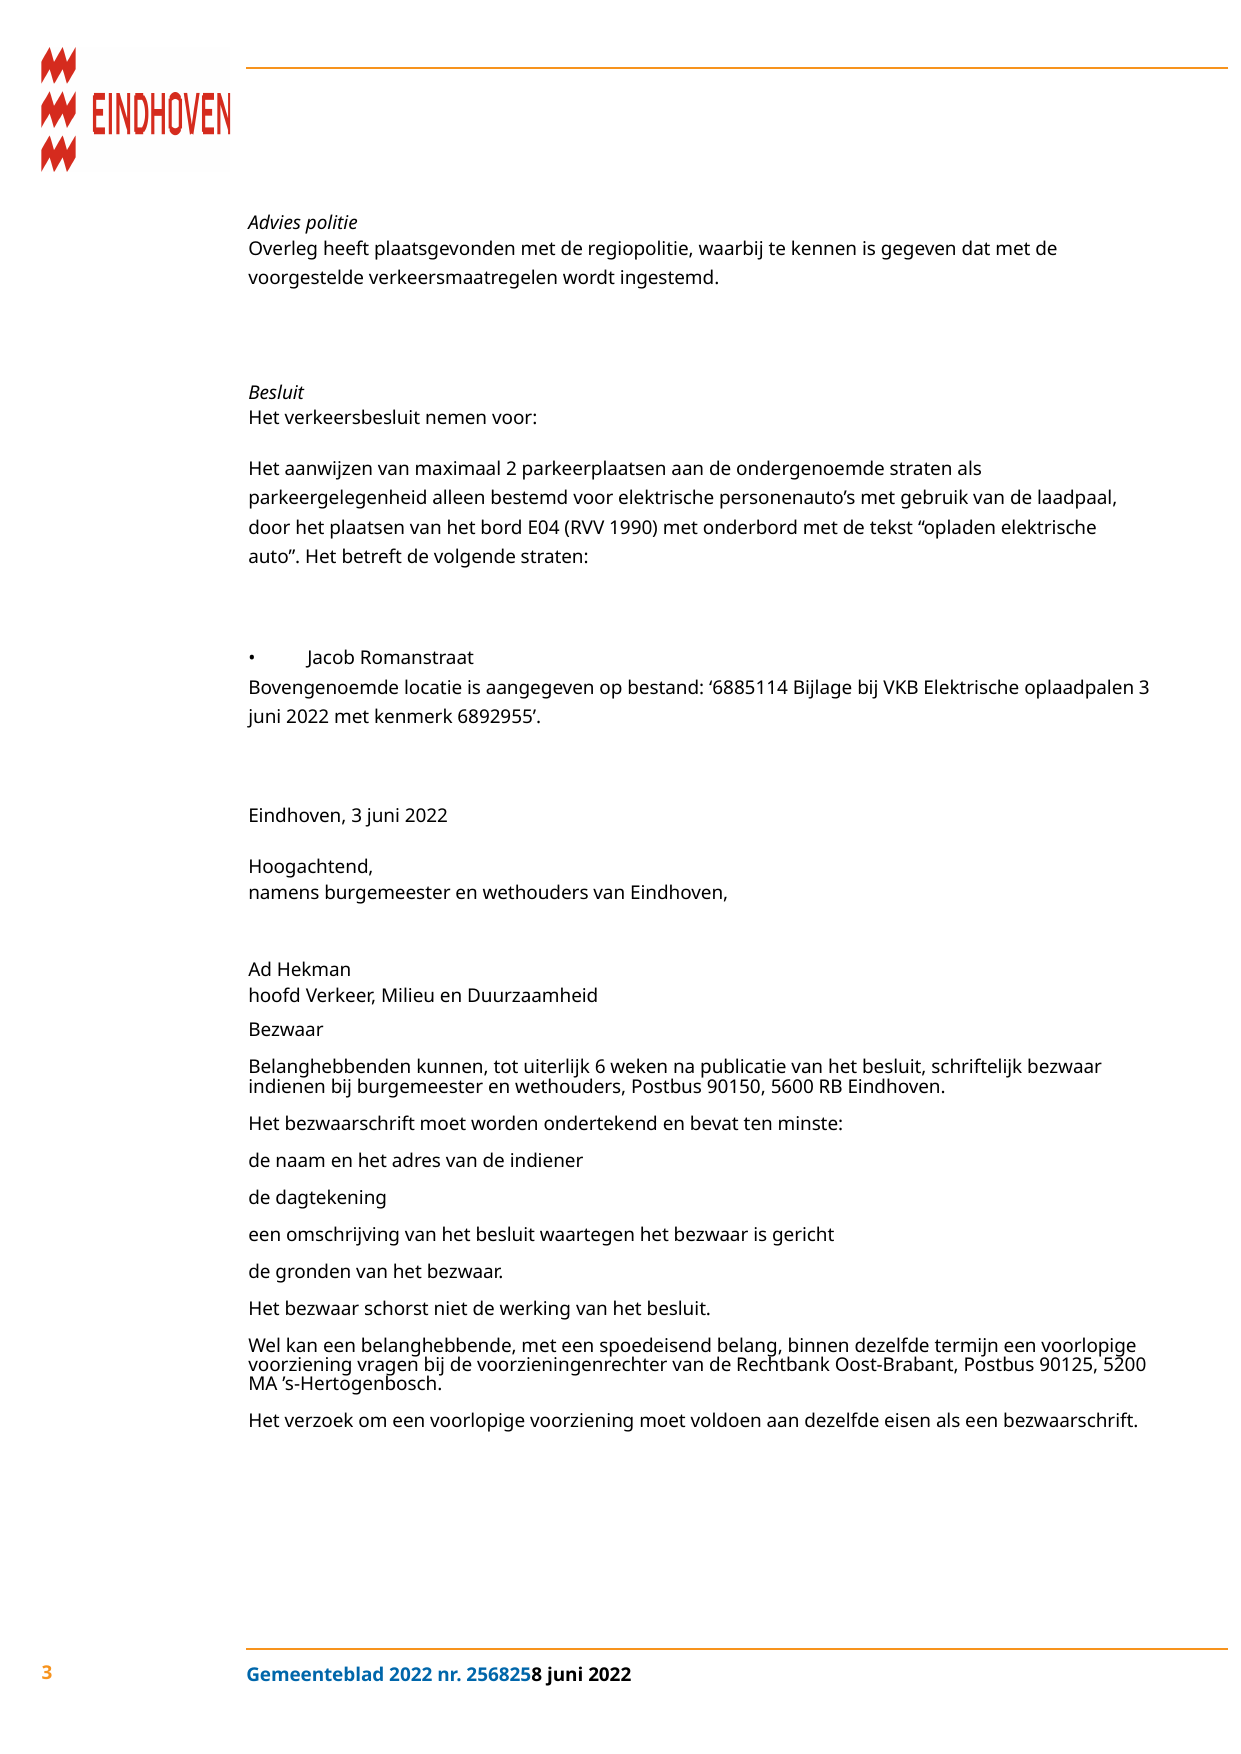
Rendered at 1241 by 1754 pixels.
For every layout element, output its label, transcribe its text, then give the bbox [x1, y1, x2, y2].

text Eindhoven, 3 juni 2022 [248, 802, 1152, 828]
text de dagtekening [248, 1189, 1152, 1208]
text Belanghebbenden kunnen, tot uiterlijk 6 weken na publicatie van het besluit, schriftelijk bezwaar indienen bij burgemeester en wethouders, Postbus 90150, 5600 RB Eindhoven. [248, 1058, 1152, 1097]
text hoofd Verkeer, Milieu en Duurzaamheid [248, 982, 1152, 1008]
text een omschrijving van het besluit waartegen het bezwaar is gericht [248, 1226, 1152, 1245]
text Hoogachtend, [248, 853, 1152, 879]
text namens burgemeester en wethouders van Eindhoven, [248, 879, 1152, 905]
text Het aanwijzen van maximaal 2 parkeerplaatsen aan de ondergenoemde straten als parkeergelegenheid alleen bestemd voor elektrische personenauto’s met gebruik van de laadpaal, door het plaatsen van het bord E04 (RVV 1990) met onderbord met de tekst “opladen elektrische auto”. Het betreft de volgende straten: [248, 455, 1152, 569]
text Het verkeersbesluit nemen voor: [248, 404, 1152, 430]
text Bezwaar [248, 1021, 1152, 1041]
picture [41, 47, 231, 172]
text de naam en het adres van de indiener [248, 1152, 1152, 1171]
text Het bezwaarschrift moet worden ondertekend en bevat ten minste: [248, 1115, 1152, 1134]
text Het bezwaar schorst niet de werking van het besluit. [248, 1299, 1152, 1319]
text Bovengenoemde locatie is aangegeven op bestand: ‘6885114 Bijlage bij VKB Elektrische oplaadpalen 3 juni 2022 met kenmerk 6892955’. [248, 674, 1152, 729]
list Jacob Romanstraat [248, 644, 1152, 670]
text Het verzoek om een voorlopige voorziening moet voldoen aan dezelfde eisen als een bezwaarschrift. [248, 1412, 1152, 1431]
text Ad Hekman [248, 956, 1152, 982]
text Overleg heeft plaatsgevonden met de regiopolitie, waarbij te kennen is gegeven dat met de voorgestelde verkeersmaatregelen wordt ingestemd. [248, 235, 1152, 290]
text Besluit [248, 379, 1152, 404]
text de gronden van het bezwaar. [248, 1263, 1152, 1282]
text Advies politie [248, 209, 1152, 235]
text Wel kan een belanghebbende, met een spoedeisend belang, binnen dezelfde termijn een voorlopige voorziening vragen bij de voorzieningenrechter van de Rechtbank Oost-Brabant, Postbus 90125, 5200 MA ’s-Hertogenbosch. [248, 1337, 1152, 1394]
